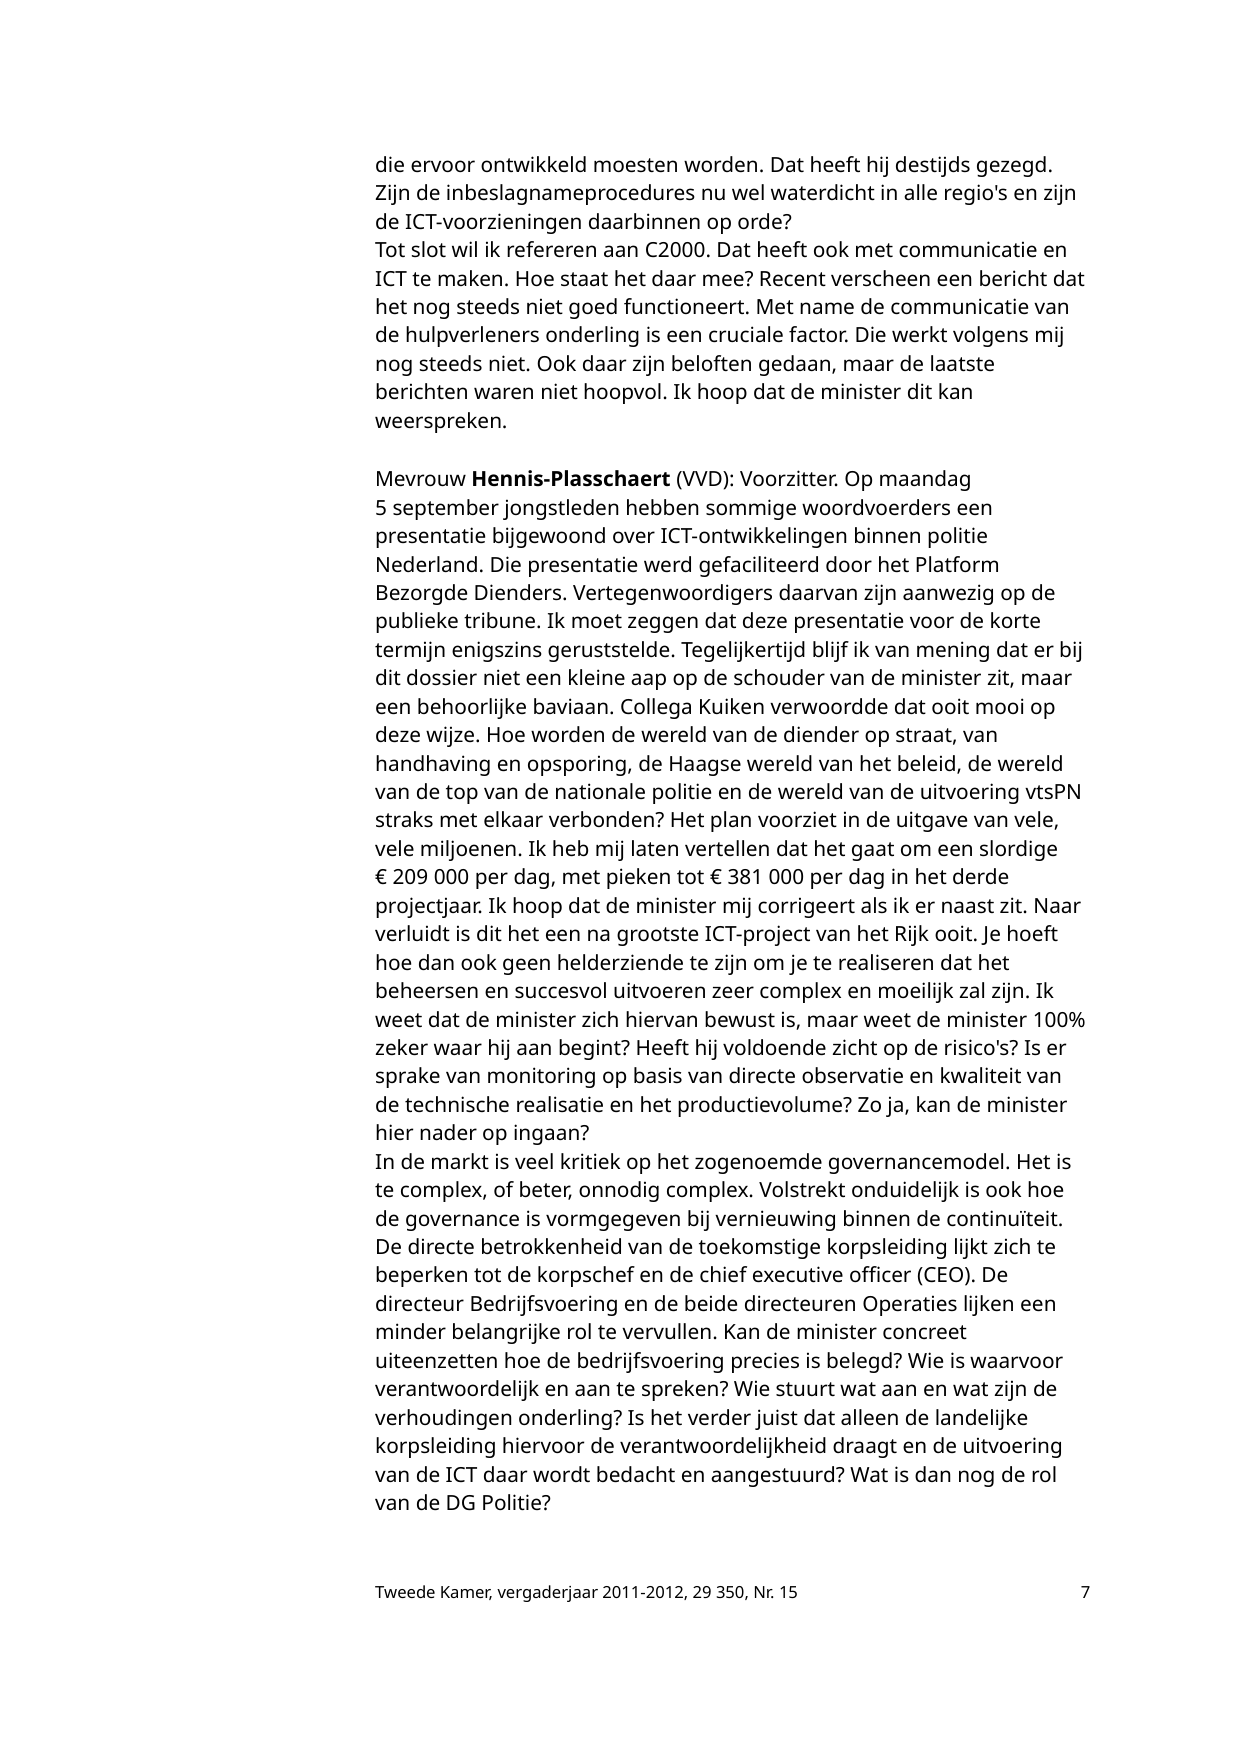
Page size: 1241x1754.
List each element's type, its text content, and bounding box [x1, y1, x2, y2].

text die ervoor ontwikkeld moesten worden. Dat heeft hij destijds gezegd. Zijn de inbeslagnameprocedures nu wel waterdicht in alle regio's en zijn de ICT-voorzieningen daarbinnen op orde? [375, 150, 1090, 235]
text In de markt is veel kritiek op het zogenoemde governancemodel. Het is te complex, of beter, onnodig complex. Volstrekt onduidelijk is ook hoe de governance is vormgegeven bij vernieuwing binnen de continuïteit. De directe betrokkenheid van de toekomstige korpsleiding lijkt zich te beperken tot de korpschef en de chief executive officer (CEO). De directeur Bedrijfsvoering en de beide directeuren Operaties lijken een minder belangrijke rol te vervullen. Kan de minister concreet uiteenzetten hoe de bedrijfsvoering precies is belegd? Wie is waarvoor verantwoordelijk en aan te spreken? Wie stuurt wat aan en wat zijn de verhoudingen onderling? Is het verder juist dat alleen de landelijke korpsleiding hiervoor de verantwoordelijkheid draagt en de uitvoering van de ICT daar wordt bedacht en aangestuurd? Wat is dan nog de rol van de DG Politie? [375, 1147, 1090, 1517]
text Mevrouw Hennis-Plasschaert (VVD): Voorzitter. Op maandag 5 september jongstleden hebben sommige woordvoerders een presentatie bijgewoond over ICT-ontwikkelingen binnen politie Nederland. Die presentatie werd gefaciliteerd door het Platform Bezorgde Dienders. Vertegenwoordigers daarvan zijn aanwezig op de publieke tribune. Ik moet zeggen dat deze presentatie voor de korte termijn enigszins geruststelde. Tegelijkertijd blijf ik van mening dat er bij dit dossier niet een kleine aap op de schouder van de minister zit, maar een behoorlijke baviaan. Collega Kuiken verwoordde dat ooit mooi op deze wijze. Hoe worden de wereld van de diender op straat, van handhaving en opsporing, de Haagse wereld van het beleid, de wereld van de top van de nationale politie en de wereld van de uitvoering vtsPN straks met elkaar verbonden? Het plan voorziet in de uitgave van vele, vele miljoenen. Ik heb mij laten vertellen dat het gaat om een slordige € 209 000 per dag, met pieken tot € 381 000 per dag in het derde projectjaar. Ik hoop dat de minister mij corrigeert als ik er naast zit. Naar verluidt is dit het een na grootste ICT-project van het Rijk ooit. Je hoeft hoe dan ook geen helderziende te zijn om je te realiseren dat het beheersen en succesvol uitvoeren zeer complex en moeilijk zal zijn. Ik weet dat de minister zich hiervan bewust is, maar weet de minister 100% zeker waar hij aan begint? Heeft hij voldoende zicht op de risico's? Is er sprake van monitoring op basis van directe observatie en kwaliteit van de technische realisatie en het productievolume? Zo ja, kan de minister hier nader op ingaan? [375, 464, 1090, 1147]
text Tot slot wil ik refereren aan C2000. Dat heeft ook met communicatie en ICT te maken. Hoe staat het daar mee? Recent verscheen een bericht dat het nog steeds niet goed functioneert. Met name de communicatie van de hulpverleners onderling is een cruciale factor. Die werkt volgens mij nog steeds niet. Ook daar zijn beloften gedaan, maar de laatste berichten waren niet hoopvol. Ik hoop dat de minister dit kan weerspreken. [375, 235, 1090, 434]
